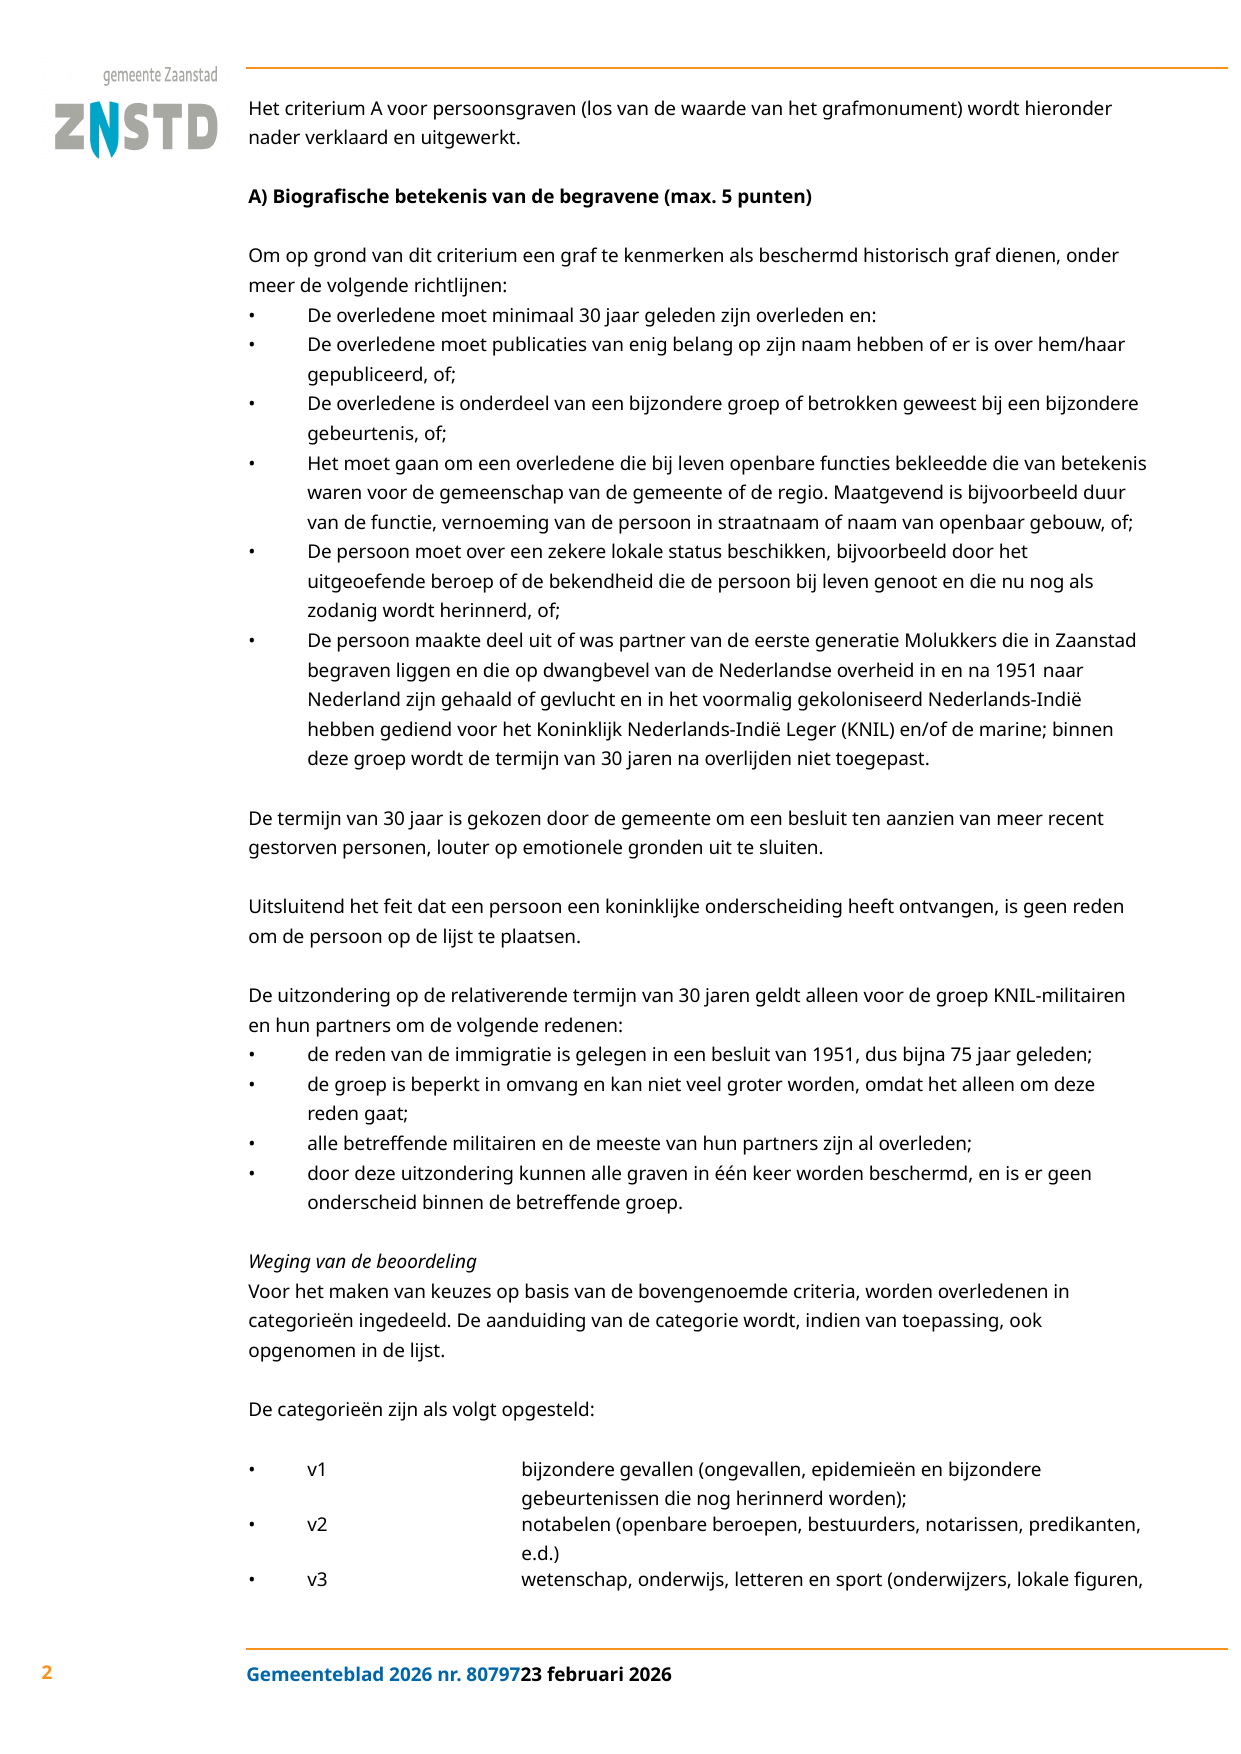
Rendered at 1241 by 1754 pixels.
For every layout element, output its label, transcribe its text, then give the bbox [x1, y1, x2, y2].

list De persoon moet over een zekere lokale status beschikken, bijvoorbeeld door het uitgeoefende beroep of de bekendheid die de persoon bij leven genoot en die nu nog als zodanig wordt herinnerd, of; [248, 538, 1152, 623]
text Weging van de beoordeling [248, 1248, 1152, 1274]
table_header bijzondere gevallen (ongevallen, epidemieën en bijzondere gebeurtenissen die nog herinnerd worden); [462, 1456, 1152, 1511]
table_cell v2 [248, 1511, 462, 1566]
list de reden van de immigratie is gelegen in een besluit van 1951, dus bijna 75 jaar geleden; [248, 1041, 1152, 1067]
list door deze uitzondering kunnen alle graven in één keer worden beschermd, en is er geen onderscheid binnen de betreffende groep. [248, 1160, 1152, 1215]
table_cell wetenschap, onderwijs, letteren en sport (onderwijzers, lokale figuren, [462, 1566, 1152, 1592]
picture [41, 47, 231, 172]
text A) Biografische betekenis van de begravene (max. 5 punten) [248, 183, 1152, 209]
text Uitsluitend het feit dat een persoon een koninklijke onderscheiding heeft ontvangen, is geen reden om de persoon op de lijst te plaatsen. [248, 893, 1152, 949]
text Het criterium A voor persoonsgraven (los van de waarde van het grafmonument) wordt hieronder nader verklaard en uitgewerkt. [248, 95, 1152, 150]
text Voor het maken van keuzes op basis van de bovengenoemde criteria, worden overledenen in categorieën ingedeeld. De aanduiding van de categorie wordt, indien van toepassing, ook opgenomen in de lijst. [248, 1278, 1152, 1363]
list Het moet gaan om een overledene die bij leven openbare functies bekleedde die van betekenis waren voor de gemeenschap van de gemeente of de regio. Maatgevend is bijvoorbeeld duur van de functie, vernoeming van de persoon in straatnaam of naam van openbaar gebouw, of; [248, 450, 1152, 535]
list alle betreffende militairen en de meeste van hun partners zijn al overleden; [248, 1130, 1152, 1156]
list De overledene is onderdeel van een bijzondere groep of betrokken geweest bij een bijzondere gebeurtenis, of; [248, 391, 1152, 446]
list De overledene moet publicaties van enig belang op zijn naam hebben of er is over hem/haar gepubliceerd, of; [248, 331, 1152, 387]
text De uitzondering op de relativerende termijn van 30 jaren geldt alleen voor de groep KNIL-militairen en hun partners om de volgende redenen: [248, 982, 1152, 1038]
text Om op grond van dit criterium een graf te kenmerken als beschermd historisch graf dienen, onder meer de volgende richtlijnen: [248, 243, 1152, 298]
text De termijn van 30 jaar is gekozen door de gemeente om een besluit ten aanzien van meer recent gestorven personen, louter op emotionele gronden uit te sluiten. [248, 805, 1152, 860]
table_cell notabelen (openbare beroepen, bestuurders, notarissen, predikanten, e.d.) [462, 1511, 1152, 1566]
list De persoon maakte deel uit of was partner van de eerste generatie Molukkers die in Zaanstad begraven liggen en die op dwangbevel van de Nederlandse overheid in en na 1951 naar Nederland zijn gehaald of gevlucht en in het voormalig gekoloniseerd Nederlands-Indië hebben gediend voor het Koninklijk Nederlands-Indië Leger (KNIL) en/of de marine; binnen deze groep wordt de termijn van 30 jaren na overlijden niet toegepast. [248, 627, 1152, 771]
table_cell v3 [248, 1566, 462, 1592]
text De categorieën zijn als volgt opgesteld: [248, 1396, 1152, 1422]
list De overledene moet minimaal 30 jaar geleden zijn overleden en: [248, 302, 1152, 328]
table_header v1 [248, 1456, 462, 1511]
list de groep is beperkt in omvang en kan niet veel groter worden, omdat het alleen om deze reden gaat; [248, 1071, 1152, 1126]
